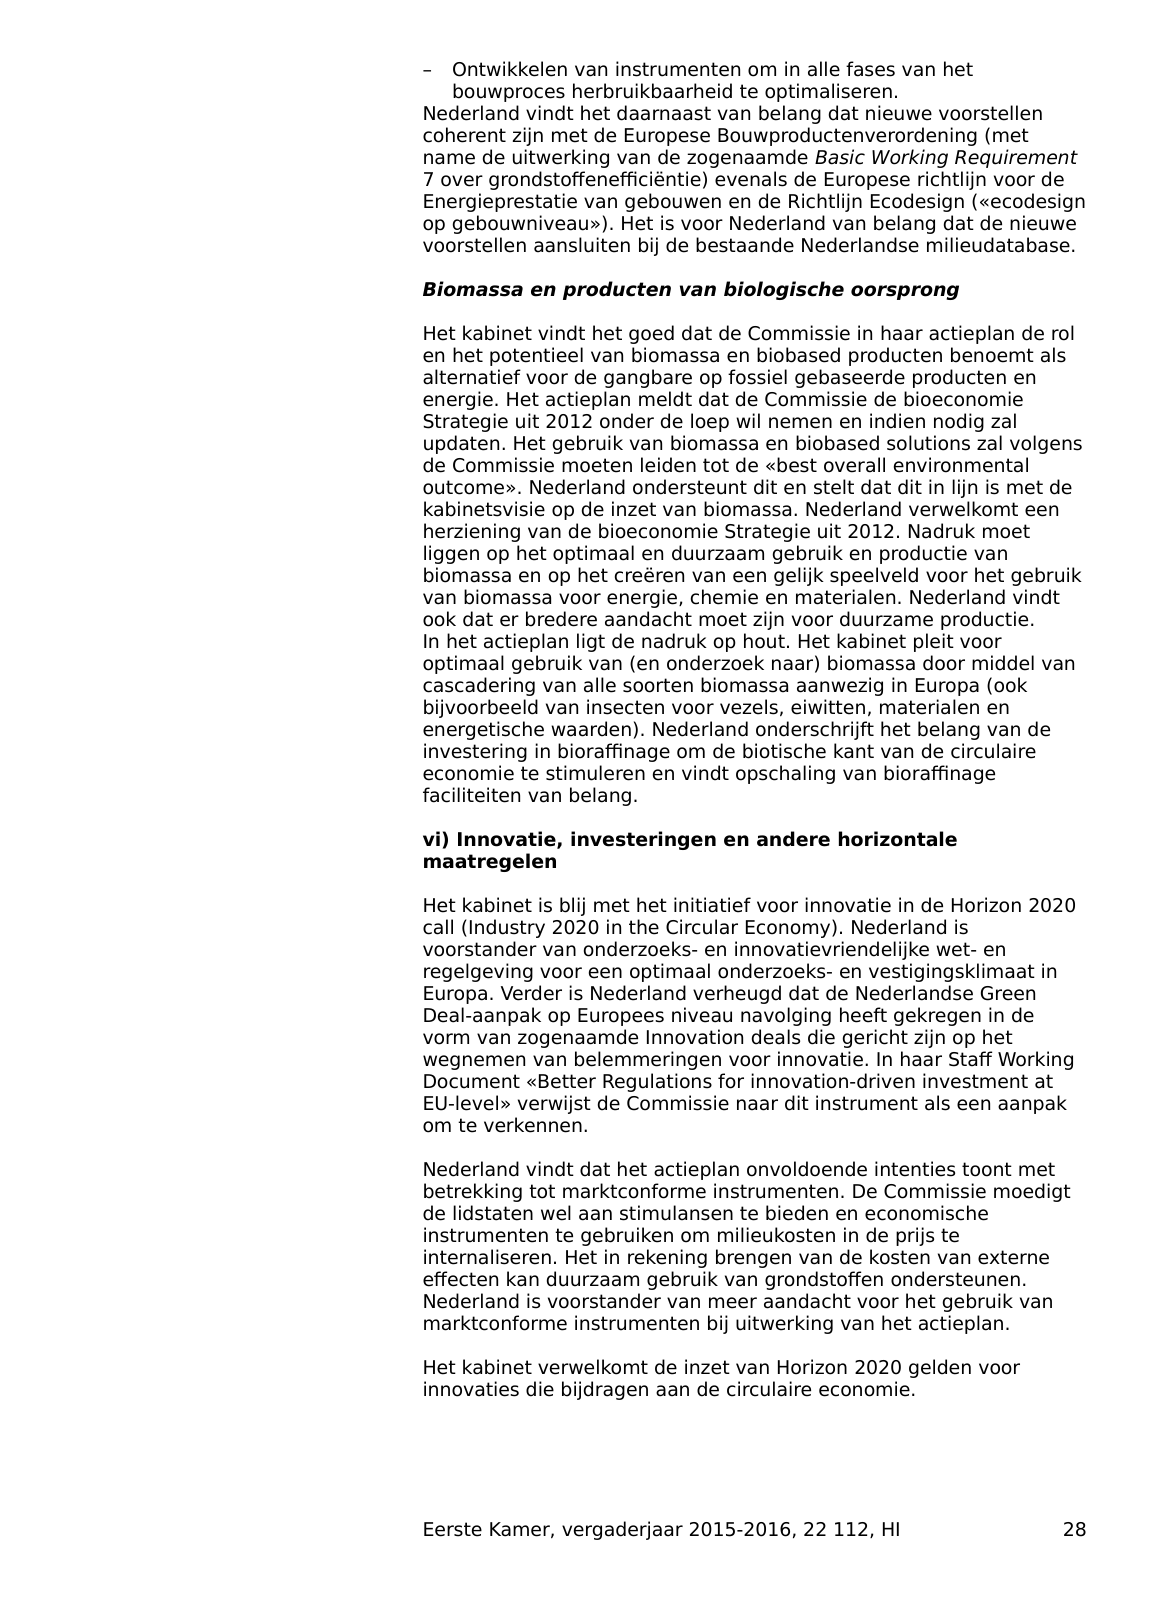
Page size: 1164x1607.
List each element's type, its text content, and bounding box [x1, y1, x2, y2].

text – Ontwikkelen van instrumenten om in alle fases van het bouwproces herbruikbaarheid te optimaliseren. [422, 59, 1087, 103]
text Nederland vindt dat het actieplan onvoldoende intenties toont met betrekking tot marktconforme instrumenten. De Commissie moedigt de lidstaten wel aan stimulansen te bieden en economische instrumenten te gebruiken om milieukosten in de prijs te internaliseren. Het in rekening brengen van de kosten van externe effecten kan duurzaam gebruik van grondstoffen ondersteunen. Nederland is voorstander van meer aandacht voor het gebruik van marktconforme instrumenten bij uitwerking van het actieplan. [422, 1159, 1087, 1335]
text Het kabinet verwelkomt de inzet van Horizon 2020 gelden voor innovaties die bijdragen aan de circulaire economie. [422, 1357, 1087, 1401]
subtitle Biomassa en producten van biologische oorsprong [422, 279, 1087, 301]
text In het actieplan ligt de nadruk op hout. Het kabinet pleit voor optimaal gebruik van (en onderzoek naar) biomassa door middel van cascadering van alle soorten biomassa aanwezig in Europa (ook bijvoorbeeld van insecten voor vezels, eiwitten, materialen en energetische waarden). Nederland onderschrijft het belang van de investering in bioraffinage om de biotische kant van de circulaire economie te stimuleren en vindt opschaling van bioraffinage faciliteiten van belang. [422, 631, 1087, 807]
text Het kabinet is blij met het initiatief voor innovatie in de Horizon 2020 call (Industry 2020 in the Circular Economy). Nederland is voorstander van onderzoeks- en innovatievriendelijke wet- en regelgeving voor een optimaal onderzoeks- en vestigingsklimaat in Europa. Verder is Nederland verheugd dat de Nederlandse Green Deal-aanpak op Europees niveau navolging heeft gekregen in de vorm van zogenaamde Innovation deals die gericht zijn op het wegnemen van belemmeringen voor innovatie. In haar Staff Working Document «Better Regulations for innovation-driven investment at EU-level» verwijst de Commissie naar dit instrument als een aanpak om te verkennen. [422, 895, 1087, 1137]
text Het kabinet vindt het goed dat de Commissie in haar actieplan de rol en het potentieel van biomassa en biobased producten benoemt als alternatief voor de gangbare op fossiel gebaseerde producten en energie. Het actieplan meldt dat de Commissie de bioeconomie Strategie uit 2012 onder de loep wil nemen en indien nodig zal updaten. Het gebruik van biomassa en biobased solutions zal volgens de Commissie moeten leiden tot de «best overall environmental outcome». Nederland ondersteunt dit en stelt dat dit in lijn is met de kabinetsvisie op de inzet van biomassa. Nederland verwelkomt een herziening van de bioeconomie Strategie uit 2012. Nadruk moet liggen op het optimaal en duurzaam gebruik en productie van biomassa en op het creëren van een gelijk speelveld voor het gebruik van biomassa voor energie, chemie en materialen. Nederland vindt ook dat er bredere aandacht moet zijn voor duurzame productie. [422, 323, 1087, 631]
text Nederland vindt het daarnaast van belang dat nieuwe voorstellen coherent zijn met de Europese Bouwproductenverordening (met name de uitwerking van de zogenaamde Basic Working Requirement 7 over grondstoffenefficiëntie) evenals de Europese richtlijn voor de Energieprestatie van gebouwen en de Richtlijn Ecodesign («ecodesign op gebouwniveau»). Het is voor Nederland van belang dat de nieuwe voorstellen aansluiten bij de bestaande Nederlandse milieudatabase. [422, 103, 1087, 257]
subtitle vi) Innovatie, investeringen en andere horizontale maatregelen [422, 829, 1087, 873]
